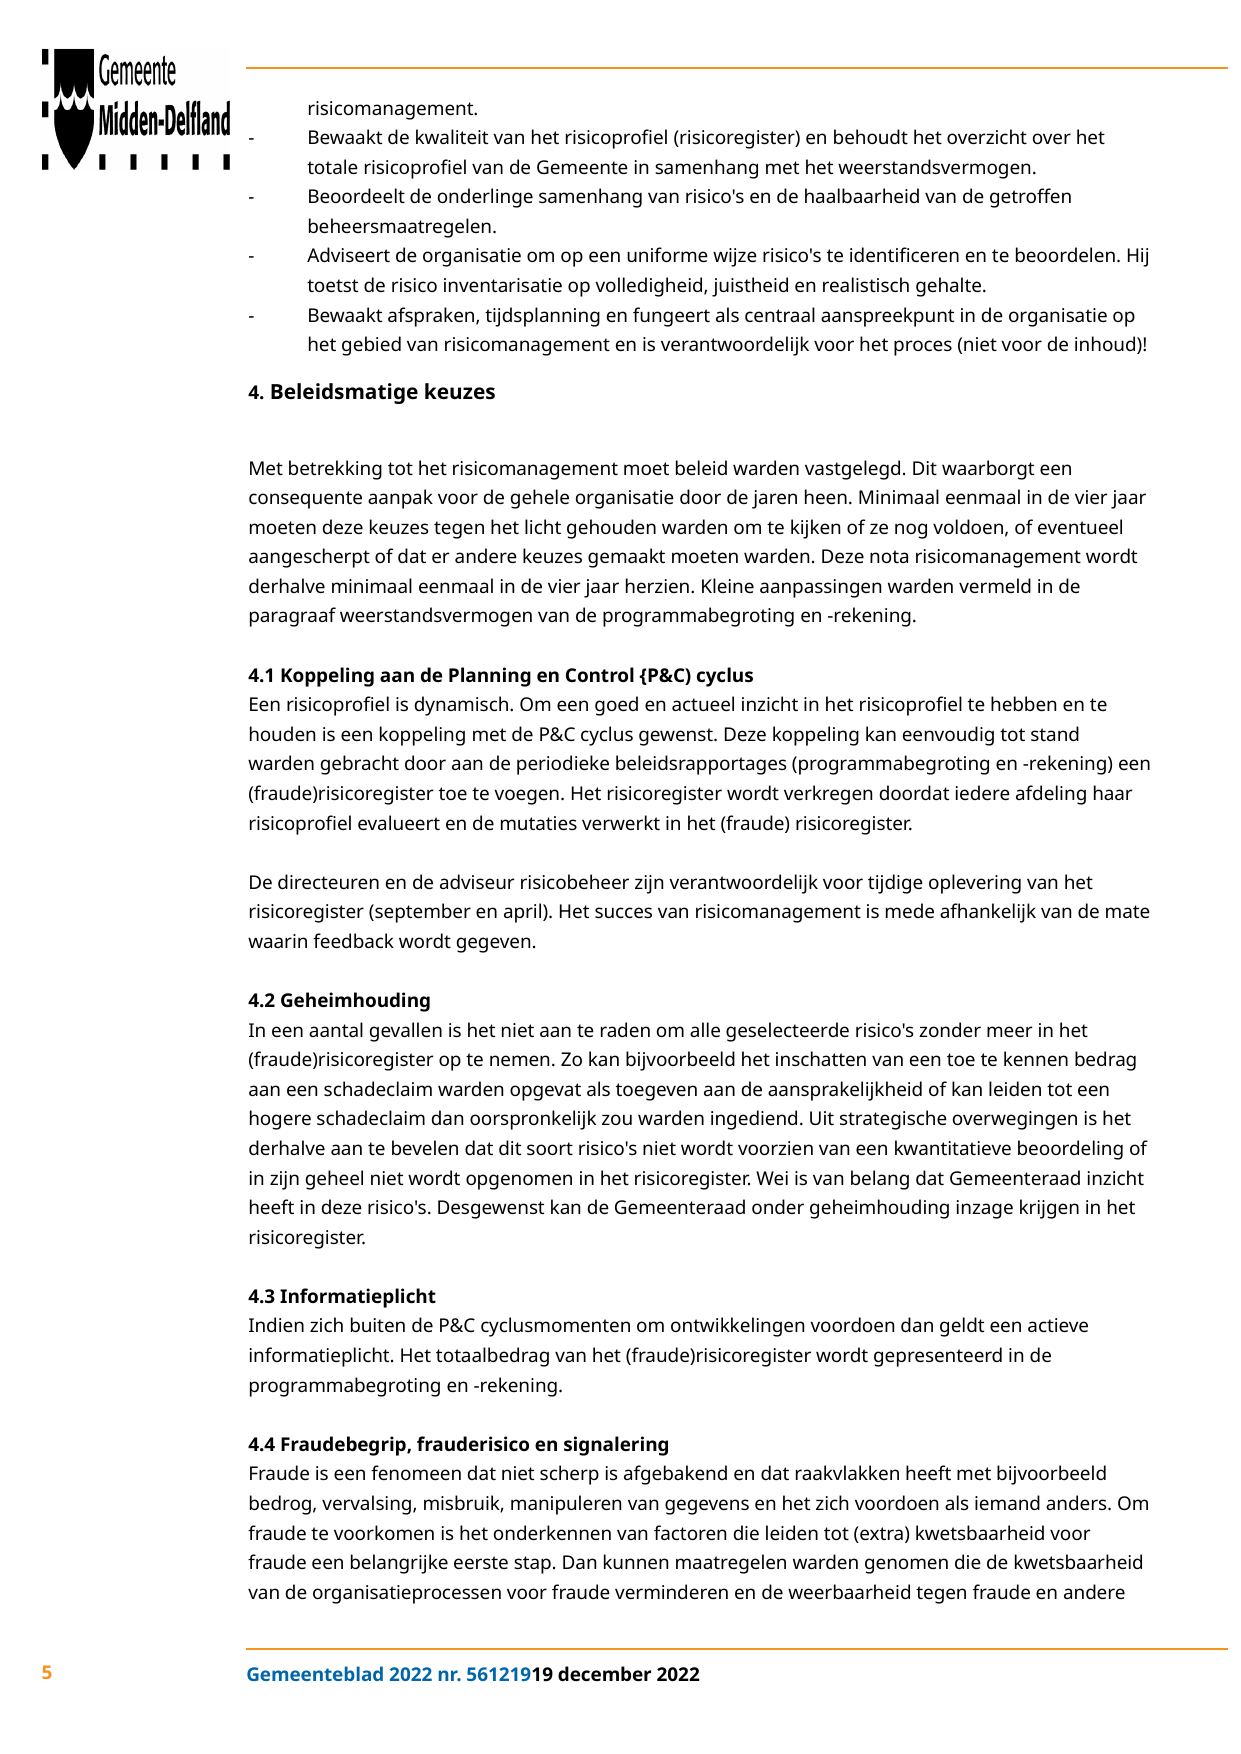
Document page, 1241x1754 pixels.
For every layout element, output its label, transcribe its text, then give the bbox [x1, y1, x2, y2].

list Bewaakt afspraken, tijdsplanning en fungeert als centraal aanspreekpunt in de organisatie op het gebied van risicomanagement en is verantwoordelijk voor het proces (niet voor de inhoud)! [248, 302, 1152, 357]
text Indien zich buiten de P&C cyclusmomenten om ontwikkelingen voordoen dan geldt een actieve informatieplicht. Het totaalbedrag van het (fraude)risicoregister wordt gepresenteerd in de programmabegroting en -rekening. [248, 1313, 1152, 1398]
list Bewaakt de kwaliteit van het risicoprofiel (risicoregister) en behoudt het overzicht over het totale risicoprofiel van de Gemeente in samenhang met het weerstandsvermogen. [248, 124, 1152, 180]
text In een aantal gevallen is het niet aan te raden om alle geselecteerde risico's zonder meer in het (fraude)risicoregister op te nemen. Zo kan bijvoorbeeld het inschatten van een toe te kennen bedrag aan een schadeclaim warden opgevat als toegeven aan de aansprakelijkheid of kan leiden tot een hogere schadeclaim dan oorspronkelijk zou warden ingediend. Uit strategische overwegingen is het derhalve aan te bevelen dat dit soort risico's niet wordt voorzien van een kwantitatieve beoordeling of in zijn geheel niet wordt opgenomen in het risicoregister. Wei is van belang dat Gemeenteraad inzicht heeft in deze risico's. Desgewenst kan de Gemeenteraad onder geheimhouding inzage krijgen in het risicoregister. [248, 1017, 1152, 1250]
list Adviseert de organisatie om op een uniforme wijze risico's te identificeren en te beoordelen. Hij toetst de risico inventarisatie op volledigheid, juistheid en realistisch gehalte. [248, 243, 1152, 298]
text Met betrekking tot het risicomanagement moet beleid warden vastgelegd. Dit waarborgt een consequente aanpak voor de gehele organisatie door de jaren heen. Minimaal eenmaal in de vier jaar moeten deze keuzes tegen het licht gehouden warden om te kijken of ze nog voldoen, of eventueel aangescherpt of dat er andere keuzes gemaakt moeten warden. Deze nota risicomanagement wordt derhalve minimaal eenmaal in de vier jaar herzien. Kleine aanpassingen warden vermeld in de paragraaf weerstandsvermogen van de programmabegroting en -rekening. [248, 455, 1152, 628]
picture [41, 47, 231, 172]
text Een risicoprofiel is dynamisch. Om een goed en actueel inzicht in het risicoprofiel te hebben en te houden is een koppeling met de P&C cyclus gewenst. Deze koppeling kan eenvoudig tot stand warden gebracht door aan de periodieke beleidsrapportages (programmabegroting en -rekening) een (fraude)risicoregister toe te voegen. Het risicoregister wordt verkregen doordat iedere afdeling haar risicoprofiel evalueert en de mutaties verwerkt in het (fraude) risicoregister. [248, 691, 1152, 836]
text Fraude is een fenomeen dat niet scherp is afgebakend en dat raakvlakken heeft met bijvoorbeeld bedrog, vervalsing, misbruik, manipuleren van gegevens en het zich voordoen als iemand anders. Om fraude te voorkomen is het onderkennen van factoren die leiden tot (extra) kwetsbaarheid voor fraude een belangrijke eerste stap. Dan kunnen maatregelen warden genomen die de kwetsbaarheid van de organisatieprocessen voor fraude verminderen en de weerbaarheid tegen fraude en andere [248, 1461, 1152, 1605]
list risicomanagement. [248, 95, 1152, 121]
text 4.3 Informatieplicht [248, 1283, 1152, 1309]
text De directeuren en de adviseur risicobeheer zijn verantwoordelijk voor tijdige oplevering van het risicoregister (september en april). Het succes van risicomanagement is mede afhankelijk van de mate waarin feedback wordt gegeven. [248, 869, 1152, 954]
text 4.4 Fraudebegrip, frauderisico en signalering [248, 1431, 1152, 1457]
text 4.1 Koppeling aan de Planning en Control {P&C) cyclus [248, 662, 1152, 688]
list Beoordeelt de onderlinge samenhang van risico's en de haalbaarheid van de getroffen beheersmaatregelen. [248, 183, 1152, 239]
text 4.2 Geheimhouding [248, 987, 1152, 1013]
text 4. Beleidsmatige keuzes [248, 377, 1152, 406]
